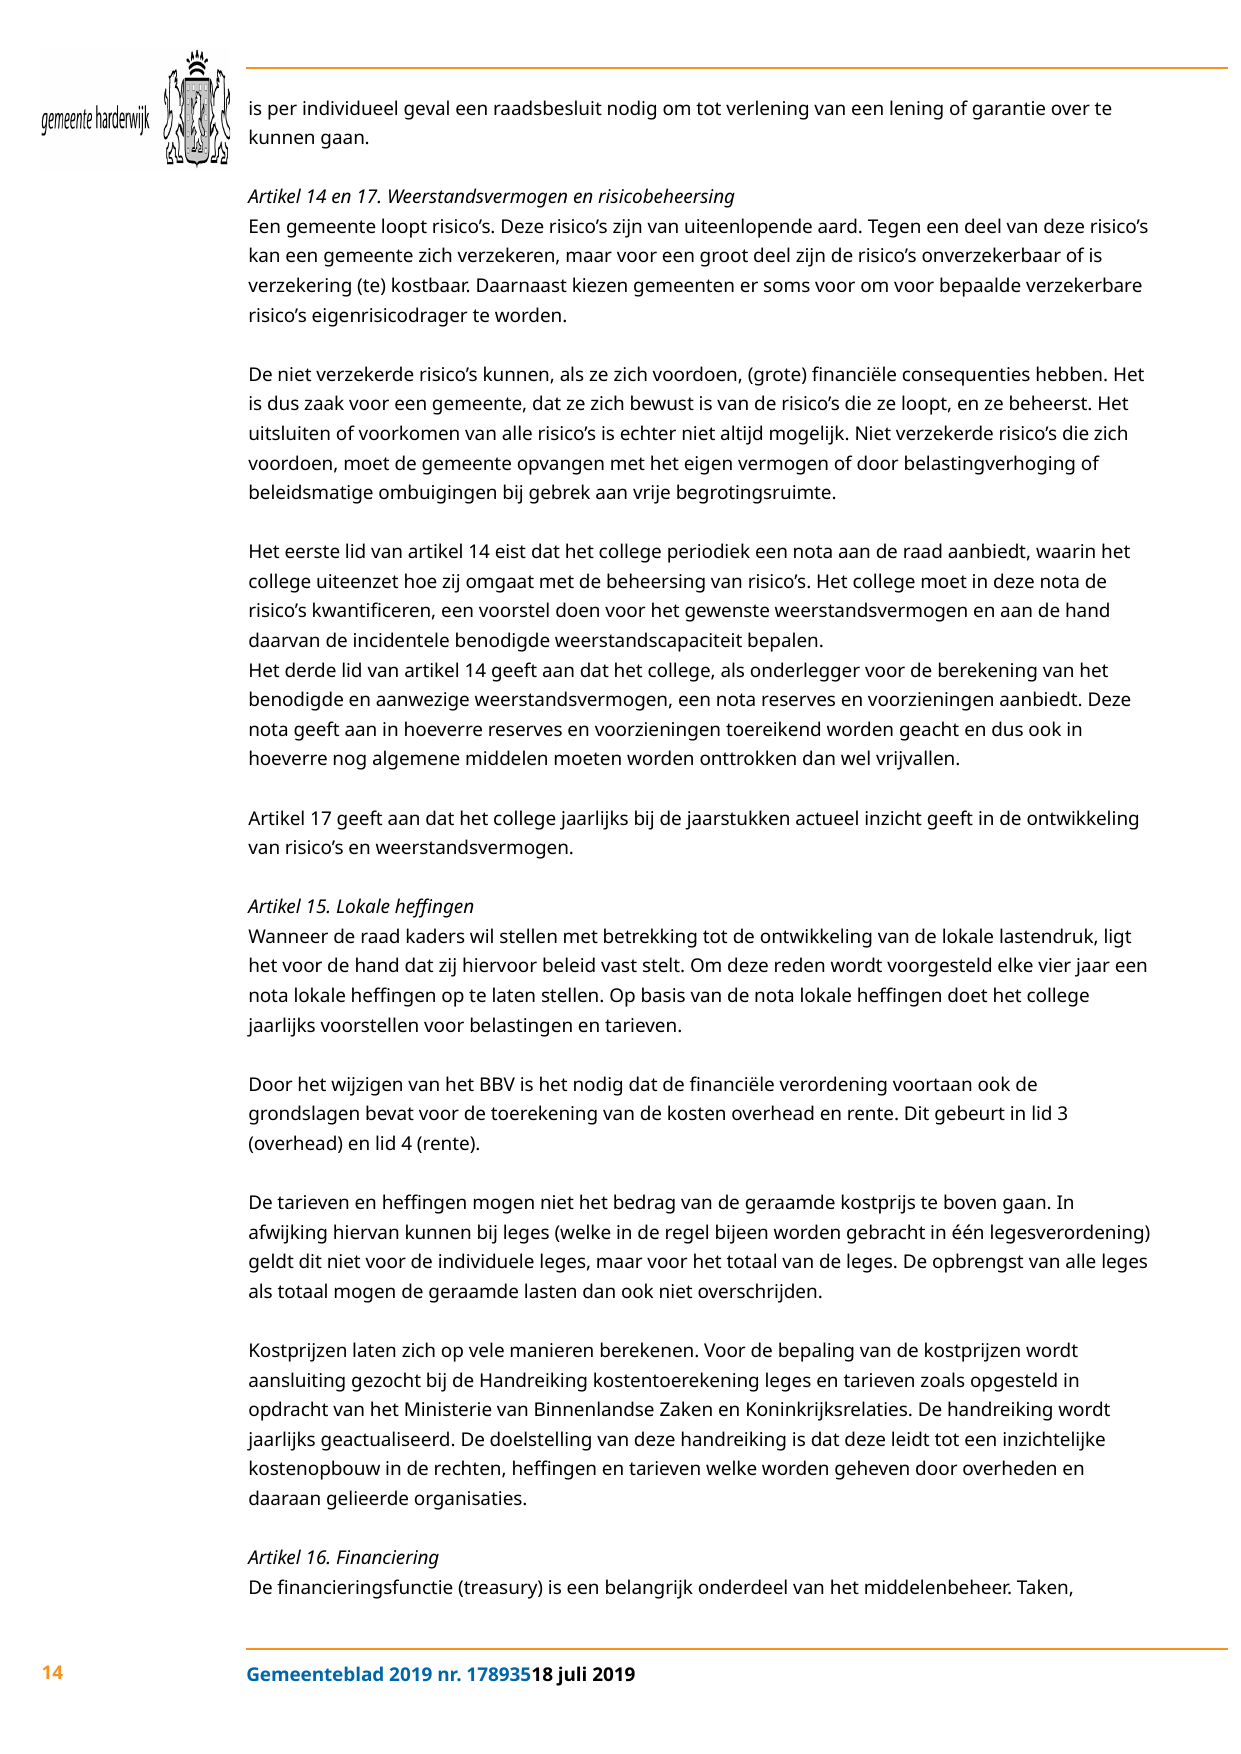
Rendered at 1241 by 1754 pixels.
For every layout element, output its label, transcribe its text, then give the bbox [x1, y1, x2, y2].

text Artikel 17 geeft aan dat het college jaarlijks bij de jaarstukken actueel inzicht geeft in de ontwikkeling van risico’s en weerstandsvermogen. [248, 805, 1152, 860]
text De financieringsfunctie (treasury) is een belangrijk onderdeel van het middelenbeheer. Taken, [248, 1574, 1152, 1600]
text Artikel 16. Financiering [248, 1544, 1152, 1570]
text is per individueel geval een raadsbesluit nodig om tot verlening van een lening of garantie over te kunnen gaan. [248, 95, 1152, 150]
text Het derde lid van artikel 14 geeft aan dat het college, als onderlegger voor de berekening van het benodigde en aanwezige weerstandsvermogen, een nota reserves en voorzieningen aanbiedt. Deze nota geeft aan in hoeverre reserves en voorzieningen toereikend worden geacht en dus ook in hoeverre nog algemene middelen moeten worden onttrokken dan wel vrijvallen. [248, 657, 1152, 771]
text Een gemeente loopt risico’s. Deze risico’s zijn van uiteenlopende aard. Tegen een deel van deze risico’s kan een gemeente zich verzekeren, maar voor een groot deel zijn de risico’s onverzekerbaar of is verzekering (te) kostbaar. Daarnaast kiezen gemeenten er soms voor om voor bepaalde verzekerbare risico’s eigenrisicodrager te worden. [248, 213, 1152, 328]
text De tarieven en heffingen mogen niet het bedrag van de geraamde kostprijs te boven gaan. In afwijking hiervan kunnen bij leges (welke in de regel bijeen worden gebracht in één legesverordening) geldt dit niet voor de individuele leges, maar voor het totaal van de leges. De opbrengst van alle leges als totaal mogen de geraamde lasten dan ook niet overschrijden. [248, 1189, 1152, 1304]
text Door het wijzigen van het BBV is het nodig dat de financiële verordening voortaan ook de grondslagen bevat voor de toerekening van de kosten overhead en rente. Dit gebeurt in lid 3 (overhead) en lid 4 (rente). [248, 1071, 1152, 1156]
text Artikel 14 en 17. Weerstandsvermogen en risicobeheersing [248, 183, 1152, 209]
text De niet verzekerde risico’s kunnen, als ze zich voordoen, (grote) financiële consequenties hebben. Het is dus zaak voor een gemeente, dat ze zich bewust is van de risico’s die ze loopt, en ze beheerst. Het uitsluiten of voorkomen van alle risico’s is echter niet altijd mogelijk. Niet verzekerde risico’s die zich voordoen, moet de gemeente opvangen met het eigen vermogen of door belastingverhoging of beleidsmatige ombuigingen bij gebrek aan vrije begrotingsruimte. [248, 361, 1152, 505]
text Wanneer de raad kaders wil stellen met betrekking tot de ontwikkeling van de lokale lastendruk, ligt het voor de hand dat zij hiervoor beleid vast stelt. Om deze reden wordt voorgesteld elke vier jaar een nota lokale heffingen op te laten stellen. Op basis van de nota lokale heffingen doet het college jaarlijks voorstellen voor belastingen en tarieven. [248, 923, 1152, 1038]
text Kostprijzen laten zich op vele manieren berekenen. Voor de bepaling van de kostprijzen wordt aansluiting gezocht bij de Handreiking kostentoerekening leges en tarieven zoals opgesteld in opdracht van het Ministerie van Binnenlandse Zaken en Koninkrijksrelaties. De handreiking wordt jaarlijks geactualiseerd. De doelstelling van deze handreiking is dat deze leidt tot een inzichtelijke kostenopbouw in de rechten, heffingen en tarieven welke worden geheven door overheden en daaraan gelieerde organisaties. [248, 1337, 1152, 1511]
text Het eerste lid van artikel 14 eist dat het college periodiek een nota aan de raad aanbiedt, waarin het college uiteenzet hoe zij omgaat met de beheersing van risico’s. Het college moet in deze nota de risico’s kwantificeren, een voorstel doen voor het gewenste weerstandsvermogen en aan de hand daarvan de incidentele benodigde weerstandscapaciteit bepalen. [248, 538, 1152, 653]
text Artikel 15. Lokale heffingen [248, 893, 1152, 919]
picture [41, 47, 231, 172]
